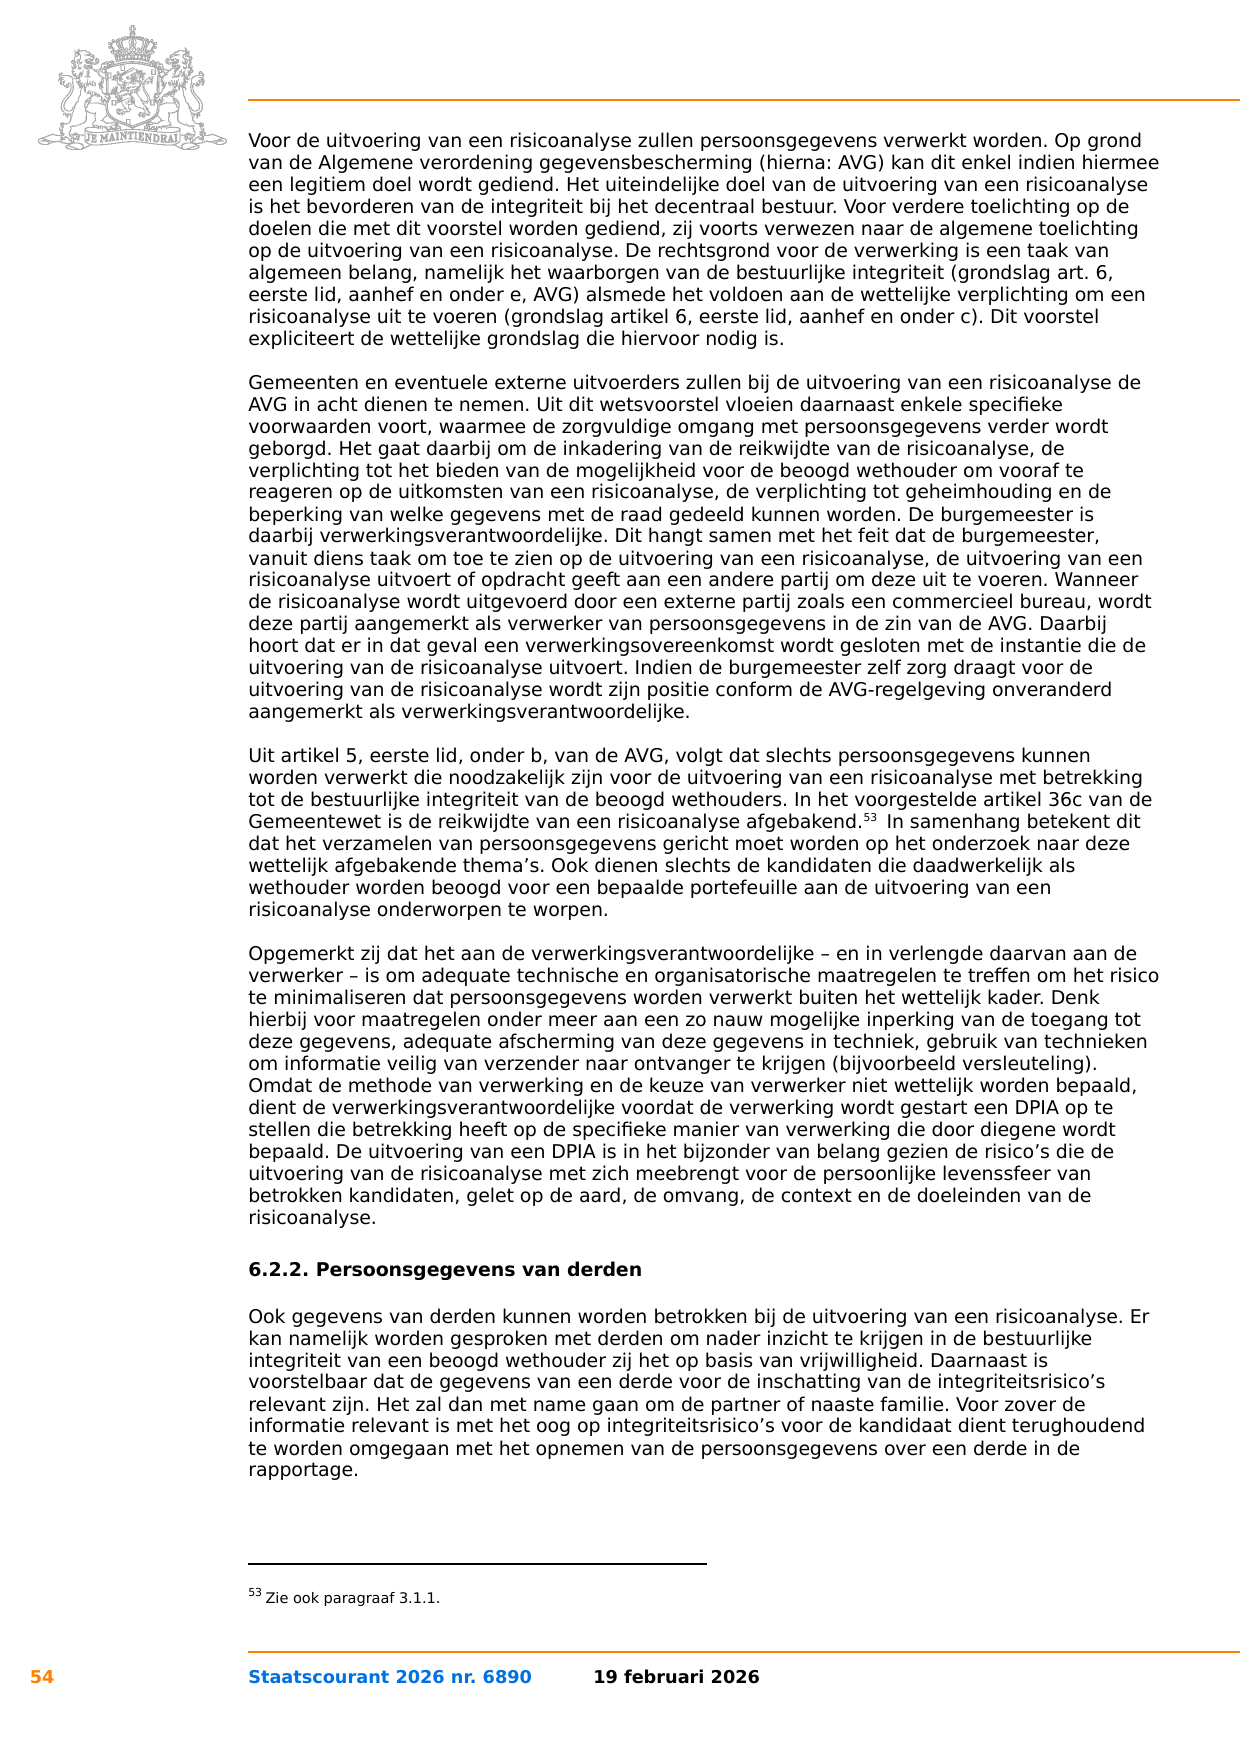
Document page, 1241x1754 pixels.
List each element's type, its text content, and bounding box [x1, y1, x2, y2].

text Zie ook paragraaf 3.1.1. [248, 1586, 1163, 1608]
text Uit artikel 5, eerste lid, onder b, van de AVG, volgt dat slechts persoonsgegevens kunnen worden verwerkt die noodzakelijk zijn voor de uitvoering van een risicoanalyse met betrekking tot de bestuurlijke integriteit van de beoogd wethouders. In het voorgestelde artikel 36c van de Gemeentewet is de reikwijdte van een risicoanalyse afgebakend. In samenhang betekent dit dat het verzamelen van persoonsgegevens gericht moet worden op het onderzoek naar deze wettelijk afgebakende thema’s. Ook dienen slechts de kandidaten die daadwerkelijk als wethouder worden beoogd voor een bepaalde portefeuille aan de uitvoering van een risicoanalyse onderworpen te worpen. [248, 745, 1163, 921]
subtitle 6.2.2. Persoonsgegevens van derden [248, 1258, 1163, 1281]
text Voor de uitvoering van een risicoanalyse zullen persoonsgegevens verwerkt worden. Op grond van de Algemene verordening gegevensbescherming (hierna: AVG) kan dit enkel indien hiermee een legitiem doel wordt gediend. Het uiteindelijke doel van de uitvoering van een risicoanalyse is het bevorderen van de integriteit bij het decentraal bestuur. Voor verdere toelichting op de doelen die met dit voorstel worden gediend, zij voorts verwezen naar de algemene toelichting op de uitvoering van een risicoanalyse. De rechtsgrond voor de verwerking is een taak van algemeen belang, namelijk het waarborgen van de bestuurlijke integriteit (grondslag art. 6, eerste lid, aanhef en onder e, AVG) alsmede het voldoen aan de wettelijke verplichting om een risicoanalyse uit te voeren (grondslag artikel 6, eerste lid, aanhef en onder c). Dit voorstel expliciteert de wettelijke grondslag die hiervoor nodig is. [248, 130, 1163, 350]
text Gemeenten en eventuele externe uitvoerders zullen bij de uitvoering van een risicoanalyse de AVG in acht dienen te nemen. Uit dit wetsvoorstel vloeien daarnaast enkele specifieke voorwaarden voort, waarmee de zorgvuldige omgang met persoonsgegevens verder wordt geborgd. Het gaat daarbij om de inkadering van de reikwijdte van de risicoanalyse, de verplichting tot het bieden van de mogelijkheid voor de beoogd wethouder om vooraf te reageren op de uitkomsten van een risicoanalyse, de verplichting tot geheimhouding en de beperking van welke gegevens met de raad gedeeld kunnen worden. De burgemeester is daarbij verwerkingsverantwoordelijke. Dit hangt samen met het feit dat de burgemeester, vanuit diens taak om toe te zien op de uitvoering van een risicoanalyse, de uitvoering van een risicoanalyse uitvoert of opdracht geeft aan een andere partij om deze uit te voeren. Wanneer de risicoanalyse wordt uitgevoerd door een externe partij zoals een commercieel bureau, wordt deze partij aangemerkt als verwerker van persoonsgegevens in de zin van de AVG. Daarbij hoort dat er in dat geval een verwerkingsovereenkomst wordt gesloten met de instantie die de uitvoering van de risicoanalyse uitvoert. Indien de burgemeester zelf zorg draagt voor de uitvoering van de risicoanalyse wordt zijn positie conform de AVG-regelgeving onveranderd aangemerkt als verwerkingsverantwoordelijke. [248, 372, 1163, 723]
text Ook gegevens van derden kunnen worden betrokken bij de uitvoering van een risicoanalyse. Er kan namelijk worden gesproken met derden om nader inzicht te krijgen in de bestuurlijke integriteit van een beoogd wethouder zij het op basis van vrijwilligheid. Daarnaast is voorstelbaar dat de gegevens van een derde voor de inschatting van de integriteitsrisico’s relevant zijn. Het zal dan met name gaan om de partner of naaste familie. Voor zover de informatie relevant is met het oog op integriteitsrisico’s voor de kandidaat dient terughoudend te worden omgegaan met het opnemen van de persoonsgegevens over een derde in de rapportage. [248, 1306, 1163, 1481]
picture [38, 25, 227, 150]
text Opgemerkt zij dat het aan de verwerkingsverantwoordelijke – en in verlengde daarvan aan de verwerker – is om adequate technische en organisatorische maatregelen te treffen om het risico te minimaliseren dat persoonsgegevens worden verwerkt buiten het wettelijk kader. Denk hierbij voor maatregelen onder meer aan een zo nauw mogelijke inperking van de toegang tot deze gegevens, adequate afscherming van deze gegevens in techniek, gebruik van technieken om informatie veilig van verzender naar ontvanger te krijgen (bijvoorbeeld versleuteling). Omdat de methode van verwerking en de keuze van verwerker niet wettelijk worden bepaald, dient de verwerkingsverantwoordelijke voordat de verwerking wordt gestart een DPIA op te stellen die betrekking heeft op de specifieke manier van verwerking die door diegene wordt bepaald. De uitvoering van een DPIA is in het bijzonder van belang gezien de risico’s die de uitvoering van de risicoanalyse met zich meebrengt voor de persoonlijke levenssfeer van betrokken kandidaten, gelet op de aard, de omvang, de context en de doeleinden van de risicoanalyse. [248, 943, 1163, 1228]
